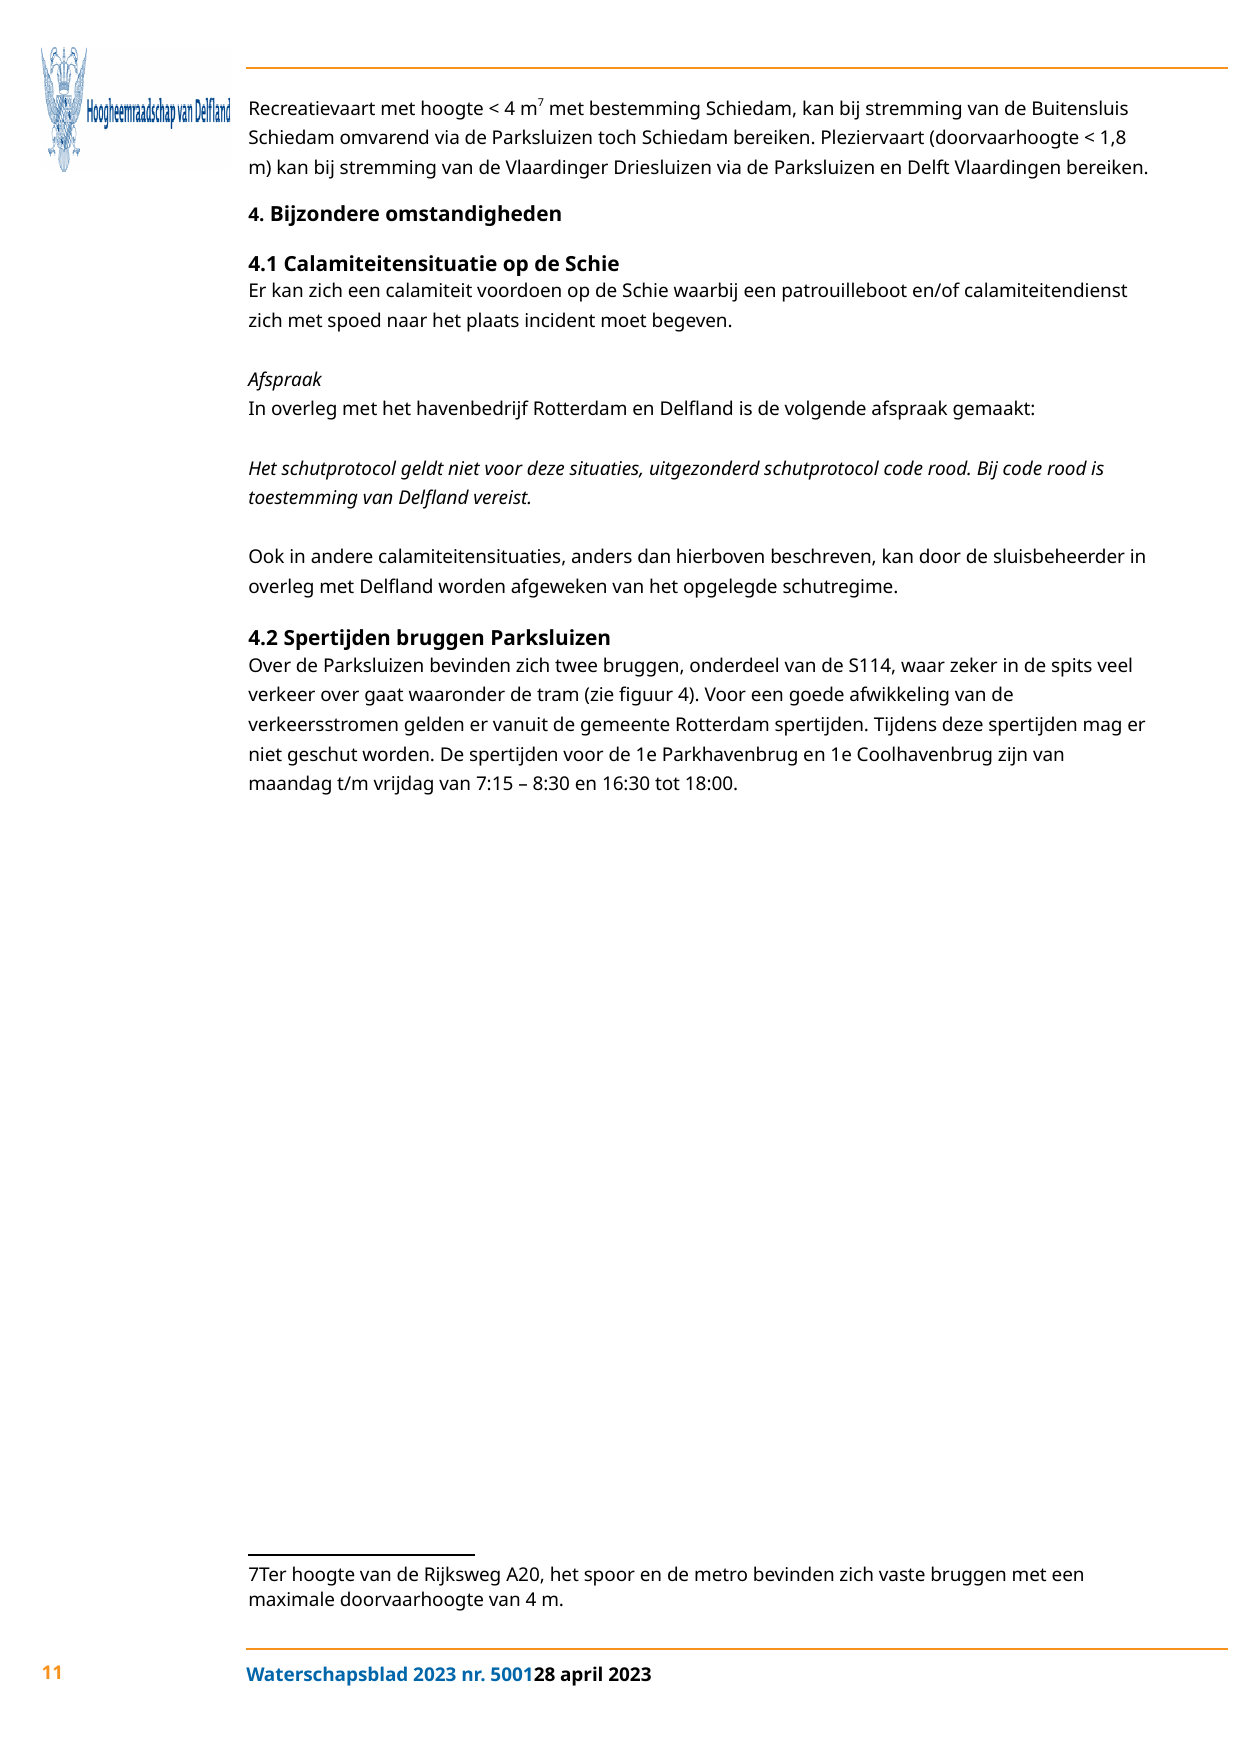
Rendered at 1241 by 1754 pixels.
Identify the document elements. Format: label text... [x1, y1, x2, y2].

text In overleg met het havenbedrijf Rotterdam en Delfland is de volgende afspraak gemaakt: [248, 396, 1152, 421]
text Afspraak [248, 366, 1152, 392]
text 4.1 Calamiteitensituatie op de Schie [248, 249, 1152, 277]
text Het schutprotocol geldt niet voor deze situaties, uitgezonderd schutprotocol code rood. Bij code rood is toestemming van Delfland vereist. [248, 455, 1152, 510]
text 4. Bijzondere omstandigheden [248, 199, 1152, 228]
text Over de Parksluizen bevinden zich twee bruggen, onderdeel van de S114, waar zeker in de spits veel verkeer over gaat waaronder de tram (zie figuur 4). Voor een goede afwikkeling van de verkeersstromen gelden er vanuit de gemeente Rotterdam spertijden. Tijdens deze spertijden mag er niet geschut worden. De spertijden voor de 1e Parkhavenbrug en 1e Coolhavenbrug zijn van maandag t/m vrijdag van 7:15 – 8:30 en 16:30 tot 18:00. [248, 652, 1152, 796]
text Ter hoogte van de Rijksweg A20, het spoor en de metro bevinden zich vaste bruggen met een maximale doorvaarhoogte van 4 m. [248, 1561, 1152, 1612]
text Er kan zich een calamiteit voordoen op de Schie waarbij een patrouilleboot en/of calamiteitendienst zich met spoed naar het plaats incident moet begeven. [248, 277, 1152, 333]
text 4.2 Spertijden bruggen Parksluizen [248, 623, 1152, 652]
text Recreatievaart met hoogte < 4 m met bestemming Schiedam, kan bij stremming van de Buitensluis Schiedam omvarend via de Parksluizen toch Schiedam bereiken. Pleziervaart (doorvaarhoogte < 1,8 m) kan bij stremming van de Vlaardinger Driesluizen via de Parksluizen en Delft Vlaardingen bereiken. [248, 95, 1152, 180]
picture [41, 47, 231, 172]
text Ook in andere calamiteitensituaties, anders dan hierboven beschreven, kan door de sluisbeheerder in overleg met Delfland worden afgeweken van het opgelegde schutregime. [248, 543, 1152, 599]
